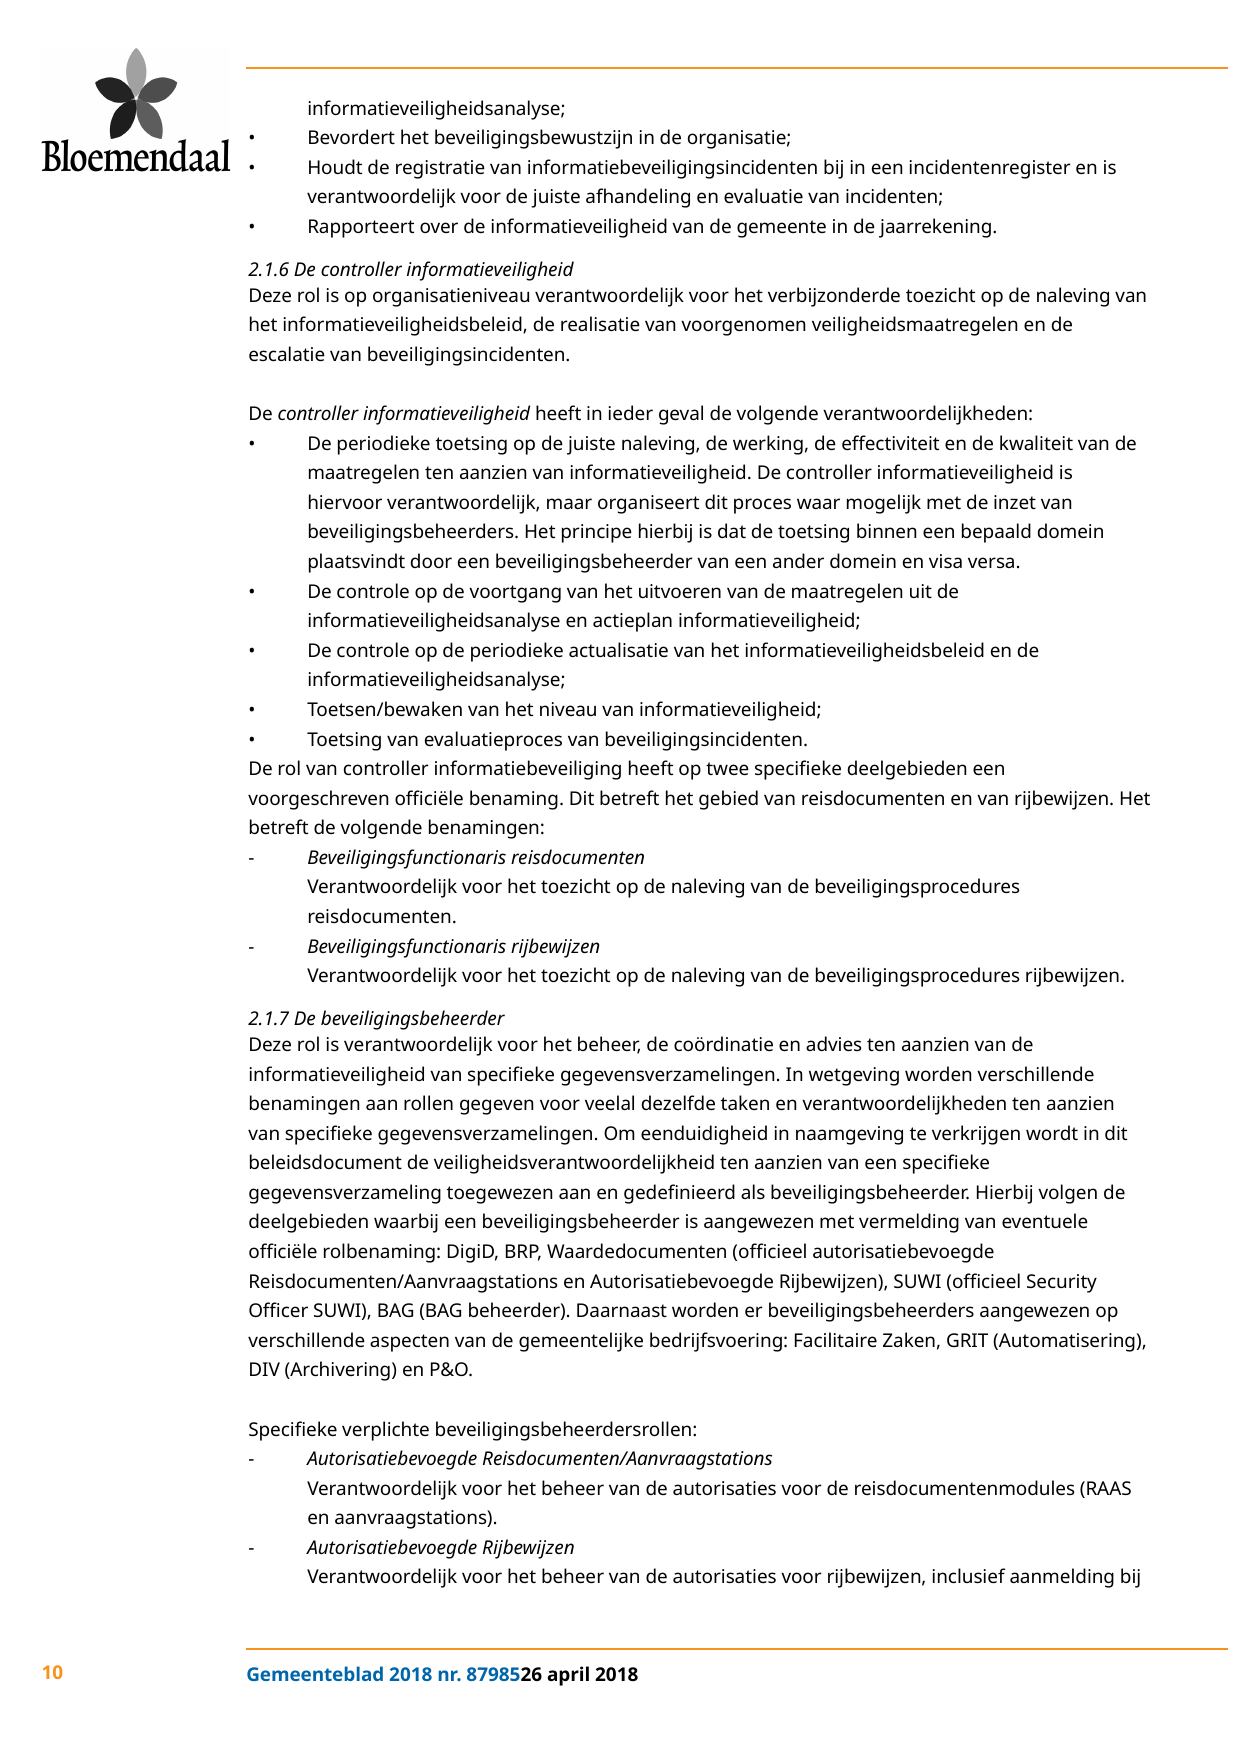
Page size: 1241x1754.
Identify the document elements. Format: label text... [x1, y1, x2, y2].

picture [41, 47, 231, 172]
text De controller informatieveiligheid heeft in ieder geval de volgende verantwoordelijkheden: [248, 400, 1152, 426]
list De controle op de voortgang van het uitvoeren van de maatregelen uit de informatieveiligheidsanalyse en actieplan informatieveiligheid; [248, 578, 1152, 633]
list Toetsen/bewaken van het niveau van informatieveiligheid; [248, 696, 1152, 722]
list Beveiligingsfunctionaris rijbewijzen [248, 933, 1152, 958]
list Verantwoordelijk voor het toezicht op de naleving van de beveiligingsprocedures reisdocumenten. [248, 874, 1152, 929]
list Autorisatiebevoegde Reisdocumenten/Aanvraagstations [248, 1445, 1152, 1471]
list Houdt de registratie van informatiebeveiligingsincidenten bij in een incidentenregister en is verantwoordelijk voor de juiste afhandeling en evaluatie van incidenten; [248, 154, 1152, 209]
text Specifieke verplichte beveiligingsbeheerdersrollen: [248, 1416, 1152, 1442]
list Autorisatiebevoegde Rijbewijzen [248, 1534, 1152, 1560]
list De periodieke toetsing op de juiste naleving, de werking, de effectiviteit en de kwaliteit van de maatregelen ten aanzien van informatieveiligheid. De controller informatieveiligheid is hiervoor verantwoordelijk, maar organiseert dit proces waar mogelijk met de inzet van beveiligingsbeheerders. Het principe hierbij is dat de toetsing binnen een bepaald domein plaatsvindt door een beveiligingsbeheerder van een ander domein en visa versa. [248, 430, 1152, 574]
text De rol van controller informatiebeveiliging heeft op twee specifieke deelgebieden een voorgeschreven officiële benaming. Dit betreft het gebied van reisdocumenten en van rijbewijzen. Het betreft de volgende benamingen: [248, 755, 1152, 840]
list Verantwoordelijk voor het toezicht op de naleving van de beveiligingsprocedures rijbewijzen. [248, 962, 1152, 988]
text 2.1.7 De beveiligingsbeheerder [248, 1006, 1152, 1031]
list informatieveiligheidsanalyse; [248, 95, 1152, 121]
list Beveiligingsfunctionaris reisdocumenten [248, 844, 1152, 870]
list Toetsing van evaluatieproces van beveiligingsincidenten. [248, 726, 1152, 751]
list Verantwoordelijk voor het beheer van de autorisaties voor de reisdocumentenmodules (RAAS en aanvraagstations). [248, 1475, 1152, 1530]
list Bevordert het beveiligingsbewustzijn in de organisatie; [248, 124, 1152, 150]
text Deze rol is op organisatieniveau verantwoordelijk voor het verbijzonderde toezicht op de naleving van het informatieveiligheidsbeleid, de realisatie van voorgenomen veiligheidsmaatregelen en de escalatie van beveiligingsincidenten. [248, 282, 1152, 367]
list De controle op de periodieke actualisatie van het informatieveiligheidsbeleid en de informatieveiligheidsanalyse; [248, 637, 1152, 692]
list Verantwoordelijk voor het beheer van de autorisaties voor rijbewijzen, inclusief aanmelding bij [248, 1564, 1152, 1589]
text Deze rol is verantwoordelijk voor het beheer, de coördinatie en advies ten aanzien van de informatieveiligheid van specifieke gegevensverzamelingen. In wetgeving worden verschillende benamingen aan rollen gegeven voor veelal dezelfde taken en verantwoordelijkheden ten aanzien van specifieke gegevensverzamelingen. Om eenduidigheid in naamgeving te verkrijgen wordt in dit beleidsdocument de veiligheidsverantwoordelijkheid ten aanzien van een specifieke gegevensverzameling toegewezen aan en gedefinieerd als beveiligingsbeheerder. Hierbij volgen de deelgebieden waarbij een beveiligingsbeheerder is aangewezen met vermelding van eventuele officiële rolbenaming: DigiD, BRP, Waardedocumenten (officieel autorisatiebevoegde Reisdocumenten/Aanvraagstations en Autorisatiebevoegde Rijbewijzen), SUWI (officieel Security Officer SUWI), BAG (BAG beheerder). Daarnaast worden er beveiligingsbeheerders aangewezen op verschillende aspecten van de gemeentelijke bedrijfsvoering: Facilitaire Zaken, GRIT (Automatisering), DIV (Archivering) en P&O. [248, 1031, 1152, 1382]
list Rapporteert over de informatieveiligheid van de gemeente in de jaarrekening. [248, 213, 1152, 239]
text 2.1.6 De controller informatieveiligheid [248, 256, 1152, 282]
